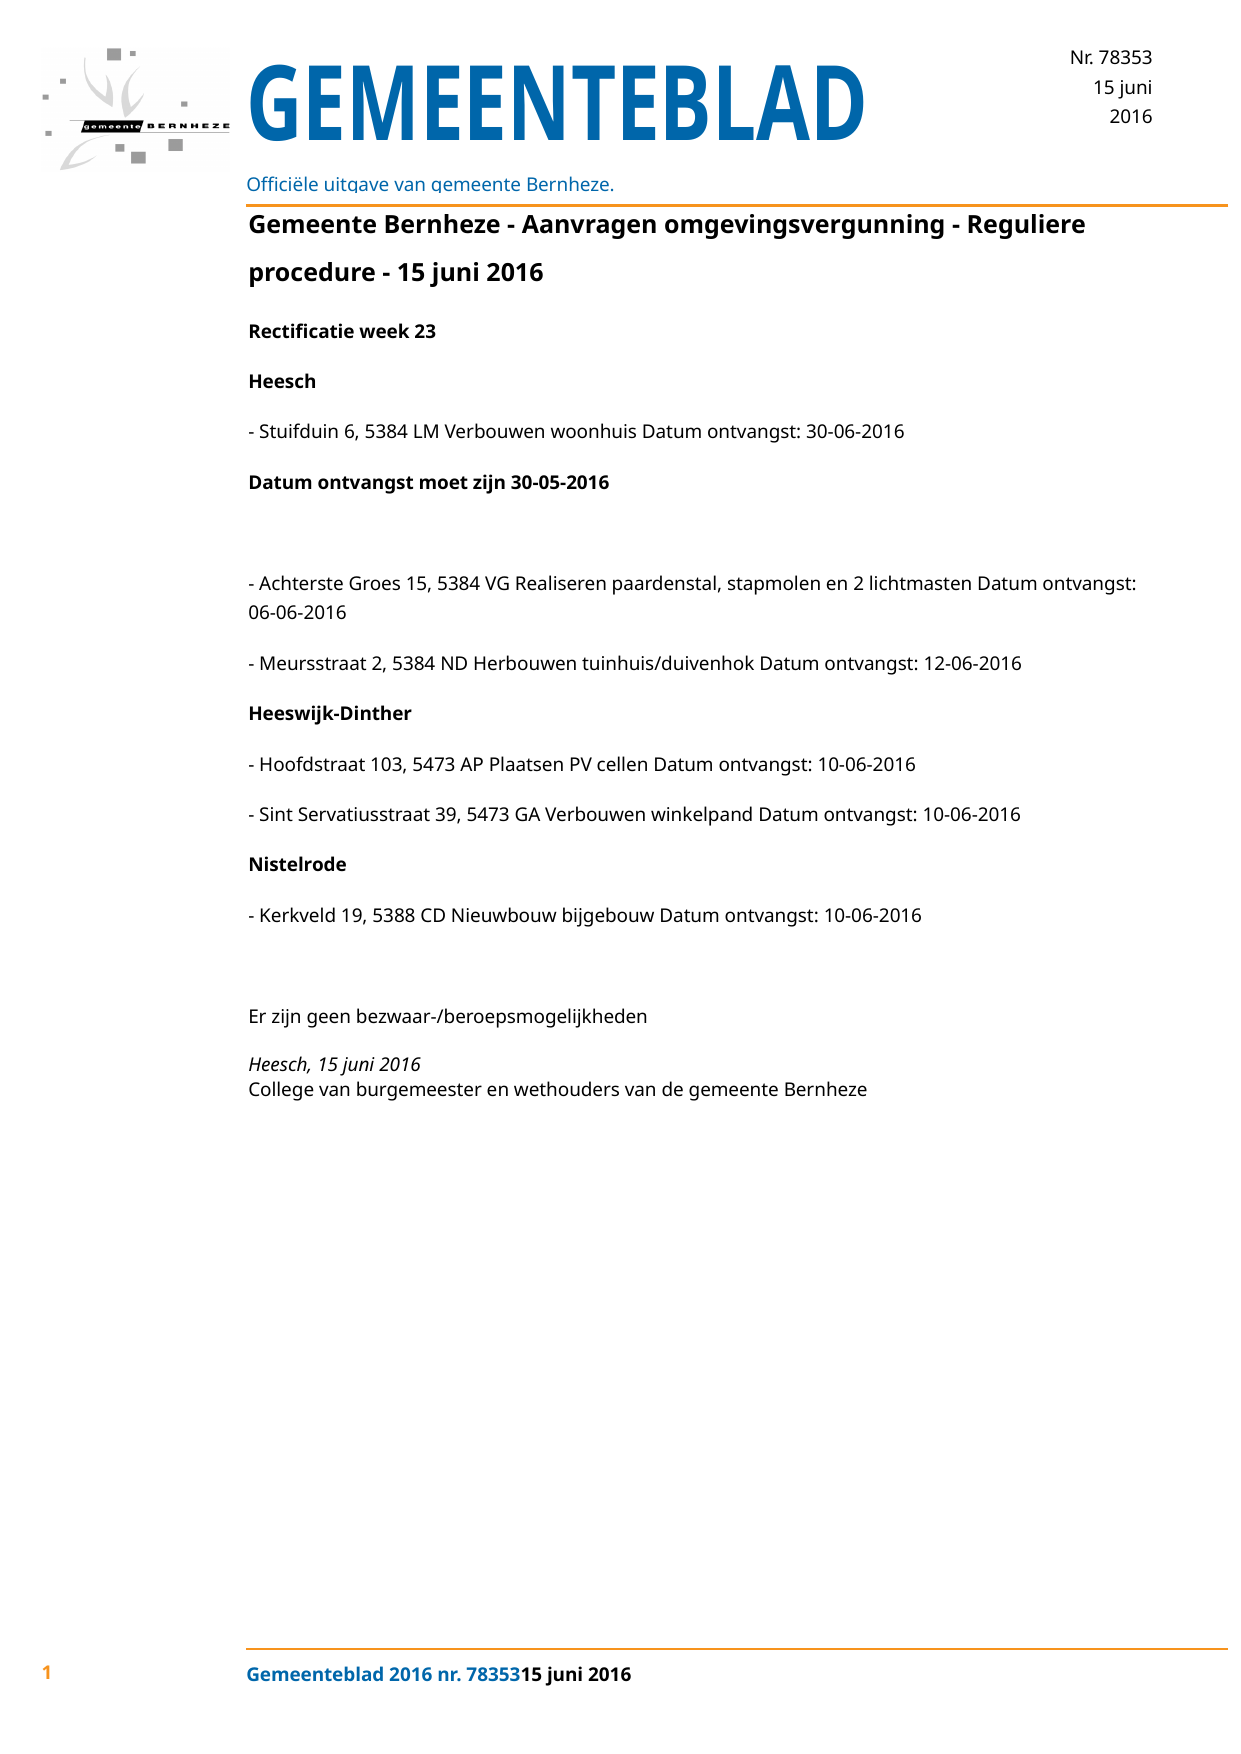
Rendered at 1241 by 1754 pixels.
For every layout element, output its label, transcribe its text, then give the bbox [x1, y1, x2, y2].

text Datum ontvangst moet zijn 30-05-2016 [248, 469, 1152, 495]
text Heesch [248, 368, 1152, 394]
text - Stuifduin 6, 5384 LM Verbouwen woonhuis Datum ontvangst: 30-06-2016 [248, 419, 1152, 444]
text Heeswijk-Dinther [248, 700, 1152, 726]
text Nistelrode [248, 852, 1152, 877]
text Heesch, 15 juni 2016 [248, 1051, 1152, 1076]
text Gemeente Bernheze - Aanvragen omgevingsvergunning - Reguliere procedure - 15 juni 2016 [248, 207, 1152, 288]
text - Hoofdstraat 103, 5473 AP Plaatsen PV cellen Datum ontvangst: 10-06-2016 [248, 751, 1152, 777]
text - Achterste Groes 15, 5384 VG Realiseren paardenstal, stapmolen en 2 lichtmasten Datum ontvangst: 06-06-2016 [248, 570, 1152, 625]
text - Sint Servatiusstraat 39, 5473 GA Verbouwen winkelpand Datum ontvangst: 10-06-2016 [248, 801, 1152, 827]
text College van burgemeester en wethouders van de gemeente Bernheze [248, 1076, 1152, 1102]
text Rectificatie week 23 [248, 318, 1152, 344]
text Er zijn geen bezwaar-/beroepsmogelijkheden [248, 1003, 1152, 1029]
picture [41, 47, 231, 172]
text - Kerkveld 19, 5388 CD Nieuwbouw bijgebouw Datum ontvangst: 10-06-2016 [248, 902, 1152, 928]
text - Meursstraat 2, 5384 ND Herbouwen tuinhuis/duivenhok Datum ontvangst: 12-06-2016 [248, 650, 1152, 676]
